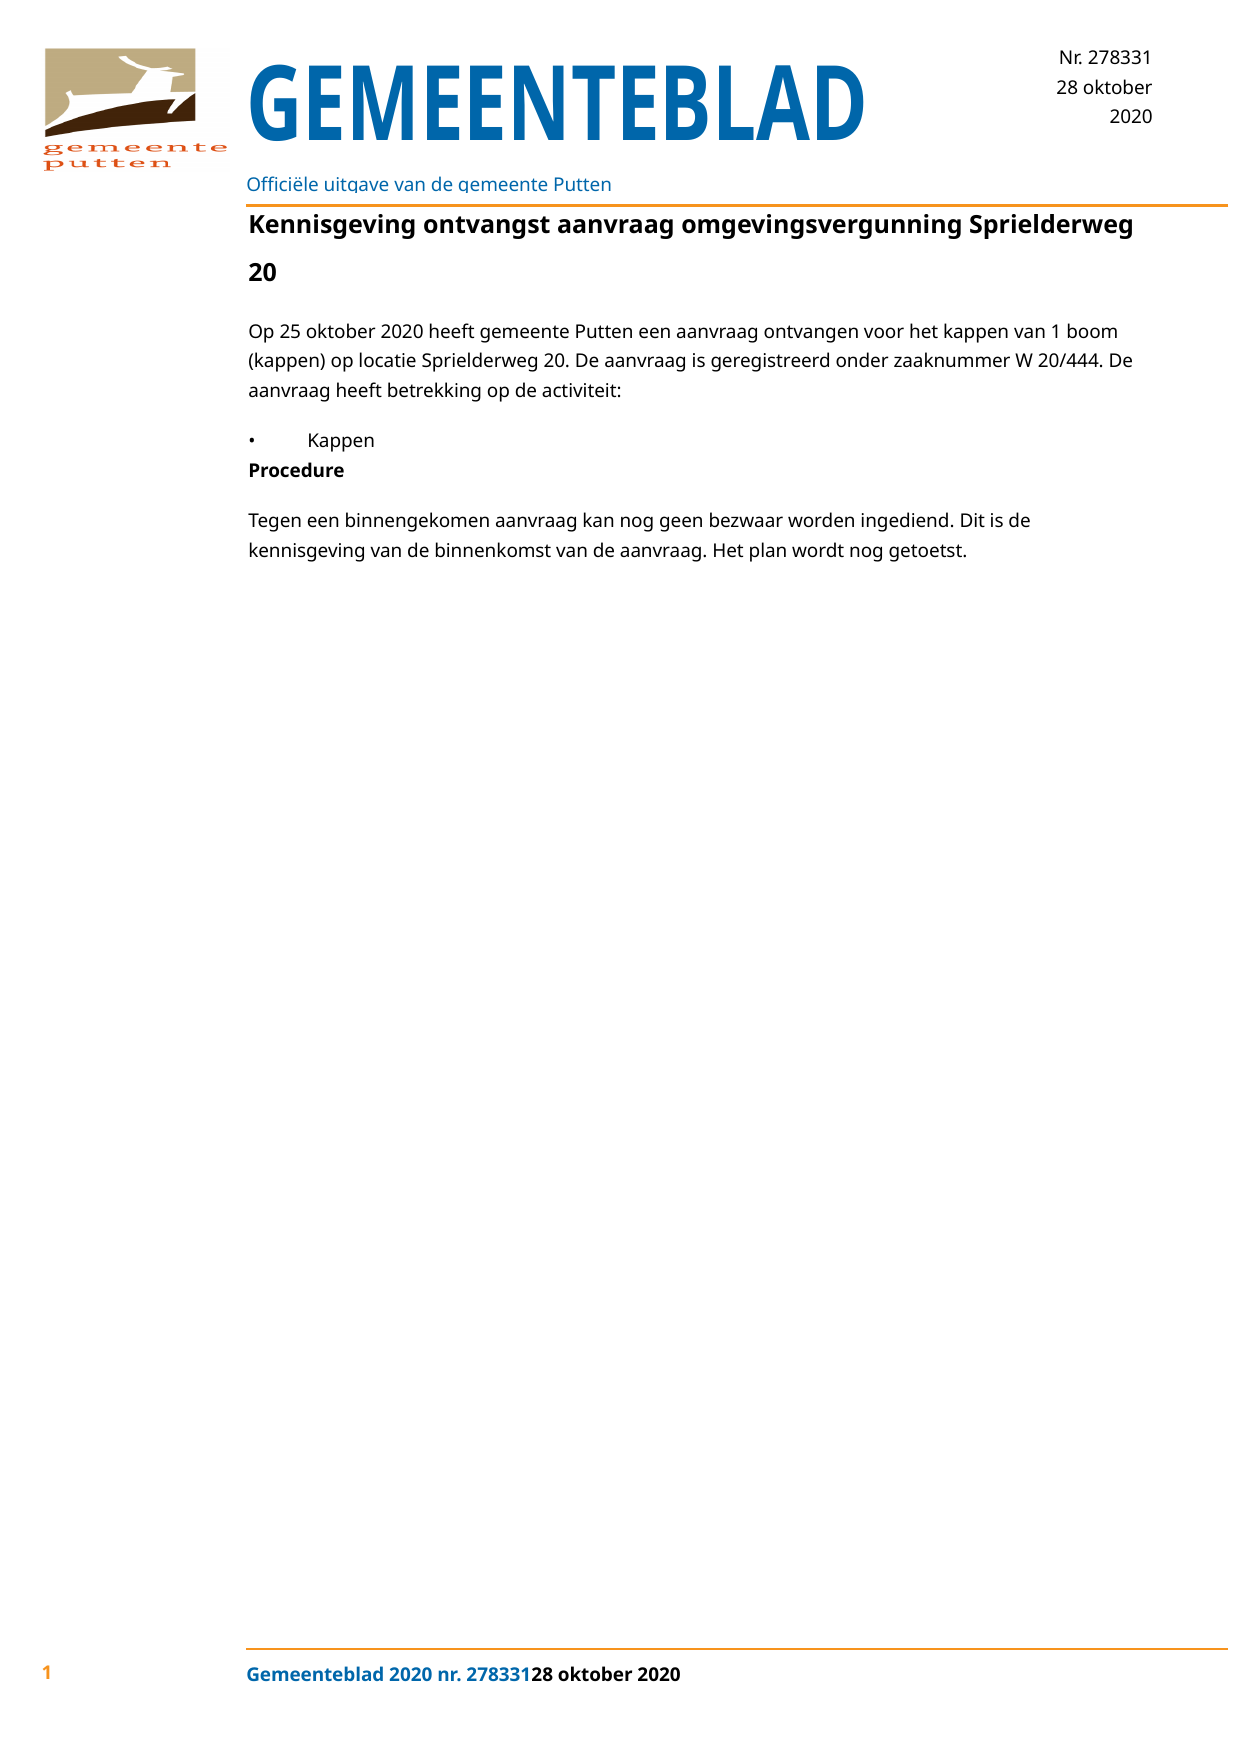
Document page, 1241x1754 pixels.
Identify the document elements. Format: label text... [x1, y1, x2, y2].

text Tegen een binnengekomen aanvraag kan nog geen bezwaar worden ingediend. Dit is de kennisgeving van de binnenkomst van de aanvraag. Het plan wordt nog getoetst. [248, 507, 1152, 563]
text Procedure [248, 457, 1152, 483]
picture [41, 47, 231, 172]
text Kennisgeving ontvangst aanvraag omgevingsvergunning Sprielderweg 20 [248, 207, 1152, 288]
list Kappen [248, 427, 1152, 453]
text Op 25 oktober 2020 heeft gemeente Putten een aanvraag ontvangen voor het kappen van 1 boom (kappen) op locatie Sprielderweg 20. De aanvraag is geregistreerd onder zaaknummer W 20/444. De aanvraag heeft betrekking op de activiteit: [248, 318, 1152, 403]
